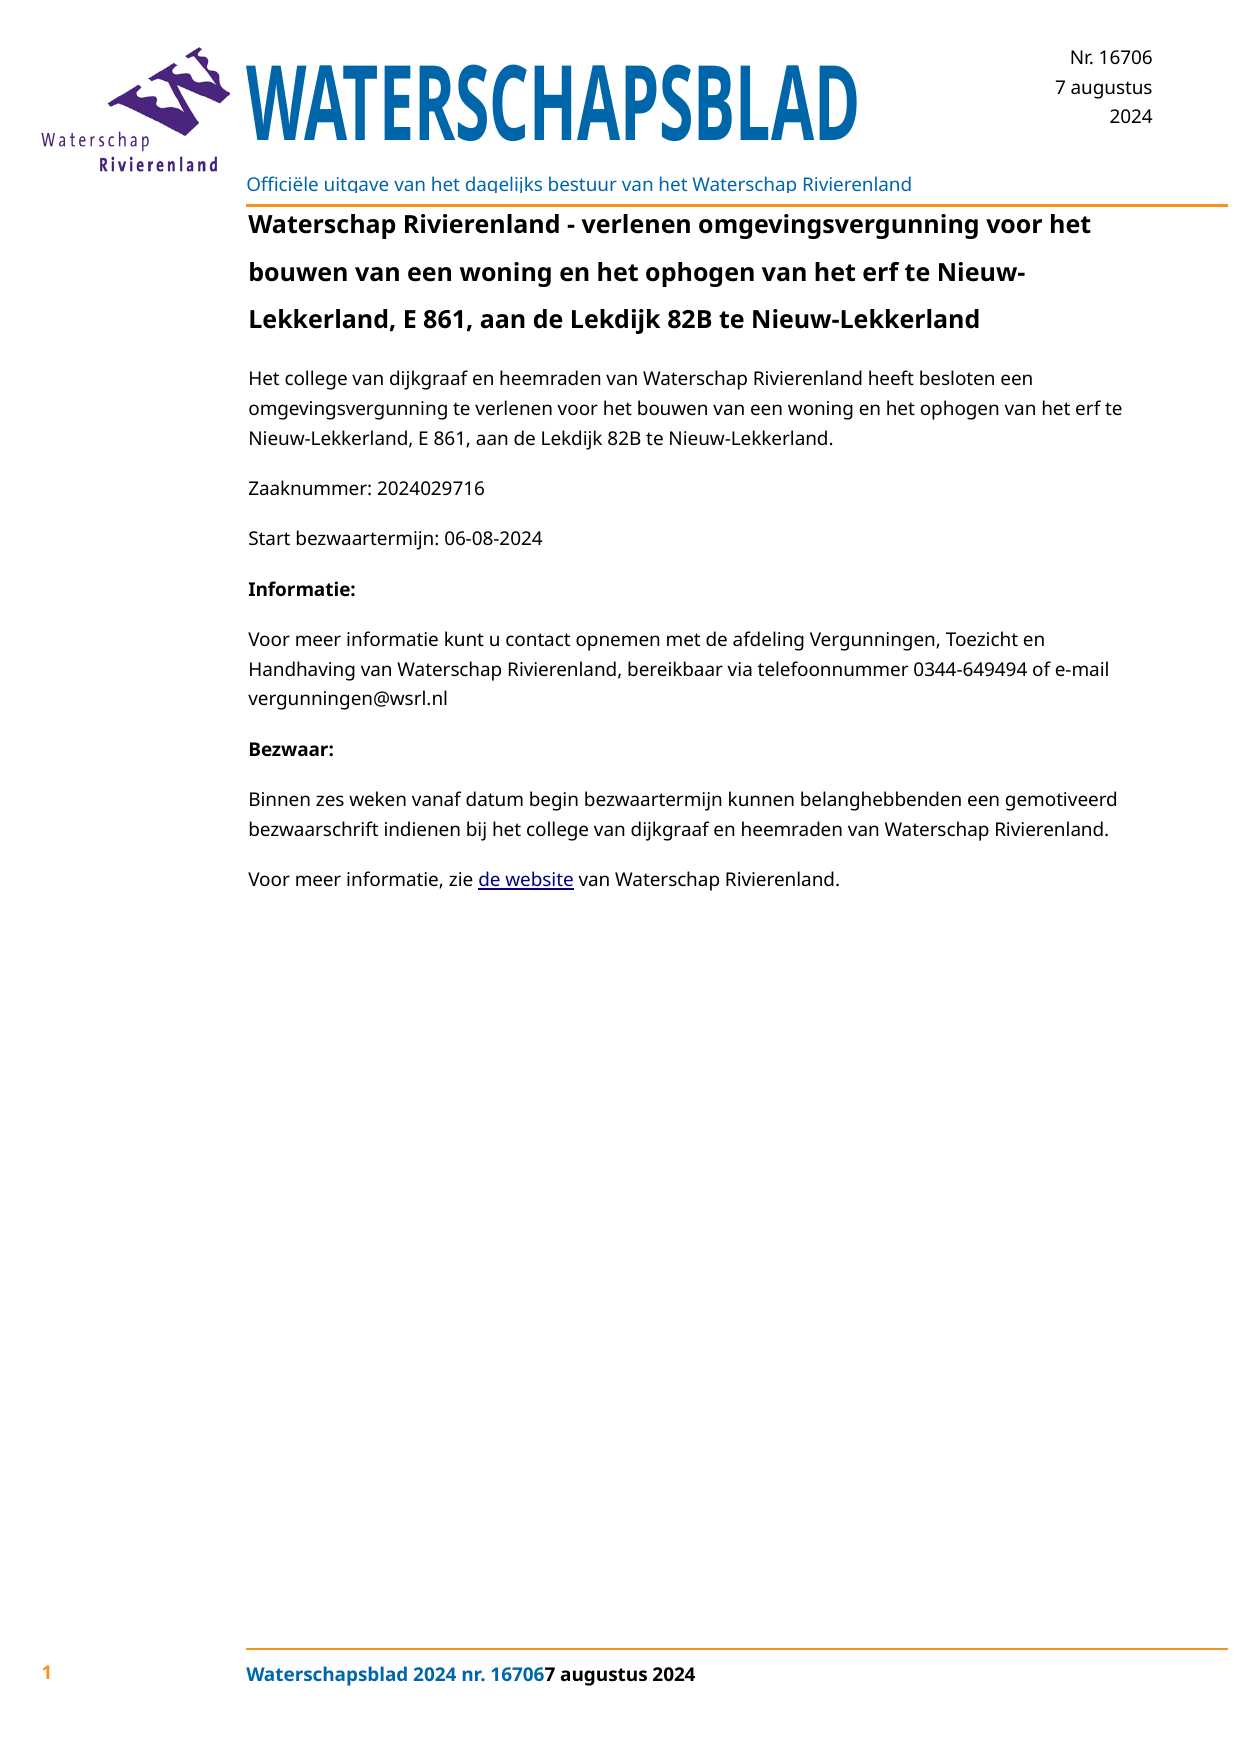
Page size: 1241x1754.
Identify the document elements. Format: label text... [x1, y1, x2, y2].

text Voor meer informatie, zie de website van Waterschap Rivierenland. [248, 866, 1152, 892]
text Informatie: [248, 576, 1152, 602]
text Binnen zes weken vanaf datum begin bezwaartermijn kunnen belanghebbenden een gemotiveerd bezwaarschrift indienen bij het college van dijkgraaf en heemraden van Waterschap Rivierenland. [248, 786, 1152, 842]
picture [41, 47, 231, 172]
text Waterschap Rivierenland - verlenen omgevingsvergunning voor het bouwen van een woning en het ophogen van het erf te Nieuw-Lekkerland, E 861, aan de Lekdijk 82B te Nieuw-Lekkerland [248, 207, 1152, 336]
text Voor meer informatie kunt u contact opnemen met de afdeling Vergunningen, Toezicht en Handhaving van Waterschap Rivierenland, bereikbaar via telefoonnummer 0344-649494 of e-mail vergunningen@wsrl.nl [248, 626, 1152, 711]
text Start bezwaartermijn: 06-08-2024 [248, 526, 1152, 551]
text Het college van dijkgraaf en heemraden van Waterschap Rivierenland heeft besloten een omgevingsvergunning te verlenen voor het bouwen van een woning en het ophogen van het erf te Nieuw-Lekkerland, E 861, aan de Lekdijk 82B te Nieuw-Lekkerland. [248, 366, 1152, 450]
text Zaaknummer: 2024029716 [248, 475, 1152, 501]
text Bezwaar: [248, 736, 1152, 762]
